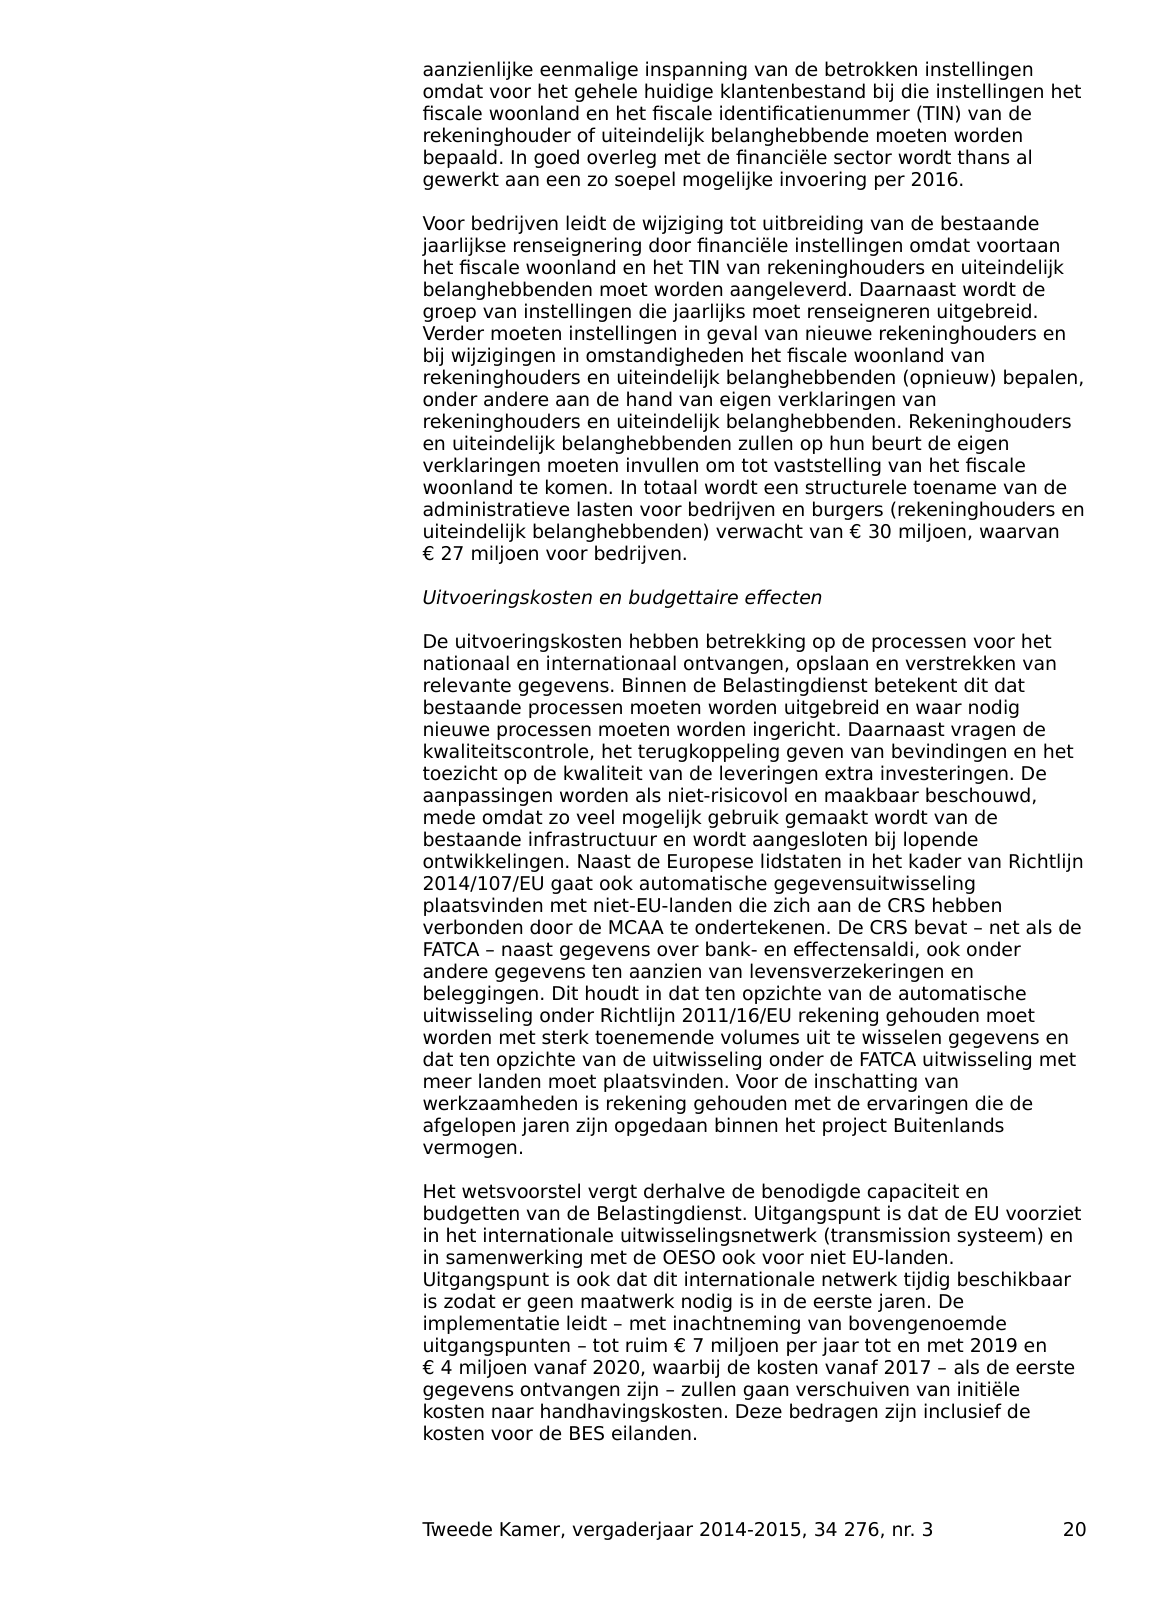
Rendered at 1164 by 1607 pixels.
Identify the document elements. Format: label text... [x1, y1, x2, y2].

text De uitvoeringskosten hebben betrekking op de processen voor het nationaal en internationaal ontvangen, opslaan en verstrekken van relevante gegevens. Binnen de Belastingdienst betekent dit dat bestaande processen moeten worden uitgebreid en waar nodig nieuwe processen moeten worden ingericht. Daarnaast vragen de kwaliteitscontrole, het terugkoppeling geven van bevindingen en het toezicht op de kwaliteit van de leveringen extra investeringen. De aanpassingen worden als niet-risicovol en maakbaar beschouwd, mede omdat zo veel mogelijk gebruik gemaakt wordt van de bestaande infrastructuur en wordt aangesloten bij lopende ontwikkelingen. Naast de Europese lidstaten in het kader van Richtlijn 2014/107/EU gaat ook automatische gegevensuitwisseling plaatsvinden met niet-EU-landen die zich aan de CRS hebben verbonden door de MCAA te ondertekenen. De CRS bevat – net als de FATCA – naast gegevens over bank- en effectensaldi, ook onder andere gegevens ten aanzien van levensverzekeringen en beleggingen. Dit houdt in dat ten opzichte van de automatische uitwisseling onder Richtlijn 2011/16/EU rekening gehouden moet worden met sterk toenemende volumes uit te wisselen gegevens en dat ten opzichte van de uitwisseling onder de FATCA uitwisseling met meer landen moet plaatsvinden. Voor de inschatting van werkzaamheden is rekening gehouden met de ervaringen die de afgelopen jaren zijn opgedaan binnen het project Buitenlands vermogen. [422, 631, 1087, 1159]
text Voor bedrijven leidt de wijziging tot uitbreiding van de bestaande jaarlijkse renseignering door financiële instellingen omdat voortaan het fiscale woonland en het TIN van rekeninghouders en uiteindelijk belanghebbenden moet worden aangeleverd. Daarnaast wordt de groep van instellingen die jaarlijks moet renseigneren uitgebreid. Verder moeten instellingen in geval van nieuwe rekeninghouders en bij wijzigingen in omstandigheden het fiscale woonland van rekeninghouders en uiteindelijk belanghebbenden (opnieuw) bepalen, onder andere aan de hand van eigen verklaringen van rekeninghouders en uiteindelijk belanghebbenden. Rekeninghouders en uiteindelijk belanghebbenden zullen op hun beurt de eigen verklaringen moeten invullen om tot vaststelling van het fiscale woonland te komen. In totaal wordt een structurele toename van de administratieve lasten voor bedrijven en burgers (rekeninghouders en uiteindelijk belanghebbenden) verwacht van € 30 miljoen, waarvan € 27 miljoen voor bedrijven. [422, 213, 1087, 565]
subtitle Uitvoeringskosten en budgettaire effecten [422, 587, 1087, 609]
text Het wetsvoorstel vergt derhalve de benodigde capaciteit en budgetten van de Belastingdienst. Uitgangspunt is dat de EU voorziet in het internationale uitwisselingsnetwerk (transmission systeem) en in samenwerking met de OESO ook voor niet EU-landen. Uitgangspunt is ook dat dit internationale netwerk tijdig beschikbaar is zodat er geen maatwerk nodig is in de eerste jaren. De implementatie leidt – met inachtneming van bovengenoemde uitgangspunten – tot ruim € 7 miljoen per jaar tot en met 2019 en € 4 miljoen vanaf 2020, waarbij de kosten vanaf 2017 – als de eerste gegevens ontvangen zijn – zullen gaan verschuiven van initiële kosten naar handhavingskosten. Deze bedragen zijn inclusief de kosten voor de BES eilanden. [422, 1181, 1087, 1444]
text aanzienlijke eenmalige inspanning van de betrokken instellingen omdat voor het gehele huidige klantenbestand bij die instellingen het fiscale woonland en het fiscale identificatienummer (TIN) van de rekeninghouder of uiteindelijk belanghebbende moeten worden bepaald. In goed overleg met de financiële sector wordt thans al gewerkt aan een zo soepel mogelijke invoering per 2016. [422, 59, 1087, 191]
